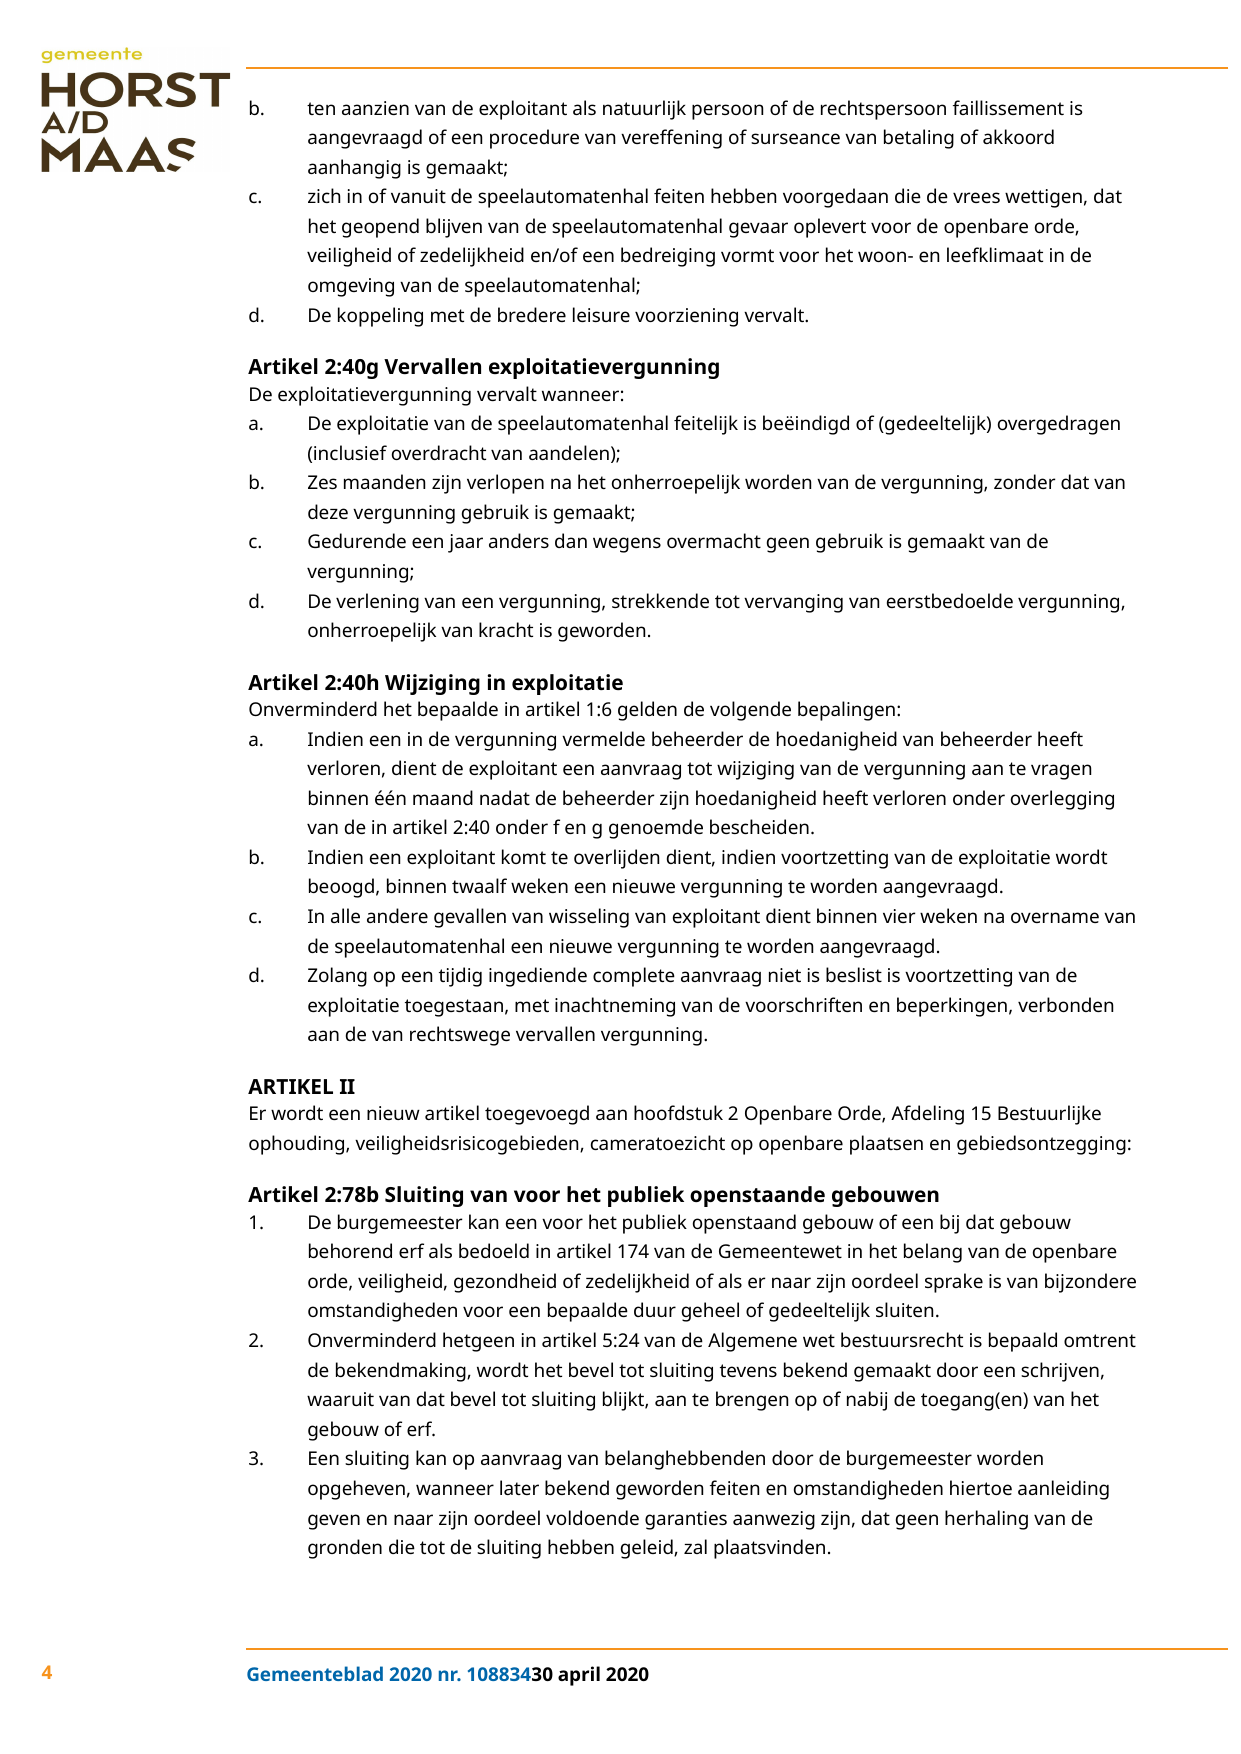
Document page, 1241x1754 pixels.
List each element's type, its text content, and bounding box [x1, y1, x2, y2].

text Artikel 2:78b Sluiting van voor het publiek openstaande gebouwen [248, 1181, 1152, 1209]
text Er wordt een nieuw artikel toegevoegd aan hoofdstuk 2 Openbare Orde, Afdeling 15 Bestuurlijke ophouding, veiligheidsrisicogebieden, cameratoezicht op openbare plaatsen en gebiedsontzegging: [248, 1101, 1152, 1156]
list zich in of vanuit de speelautomatenhal feiten hebben voorgedaan die de vrees wettigen, dat het geopend blijven van de speelautomatenhal gevaar oplevert voor de openbare orde, veiligheid of zedelijkheid en/of een bedreiging vormt voor het woon- en leefklimaat in de omgeving van de speelautomatenhal; [248, 183, 1152, 298]
list In alle andere gevallen van wisseling van exploitant dient binnen vier weken na overname van de speelautomatenhal een nieuwe vergunning te worden aangevraagd. [248, 903, 1152, 959]
list De koppeling met de bredere leisure voorziening vervalt. [248, 302, 1152, 328]
list De exploitatie van de speelautomatenhal feitelijk is beëindigd of (gedeeltelijk) overgedragen (inclusief overdracht van aandelen); [248, 410, 1152, 466]
list Gedurende een jaar anders dan wegens overmacht geen gebruik is gemaakt van de vergunning; [248, 529, 1152, 584]
list De burgemeester kan een voor het publiek openstaand gebouw of een bij dat gebouw behorend erf als bedoeld in artikel 174 van de Gemeentewet in het belang van de openbare orde, veiligheid, gezondheid of zedelijkheid of als er naar zijn oordeel sprake is van bijzondere omstandigheden voor een bepaalde duur geheel of gedeeltelijk sluiten. [248, 1209, 1152, 1323]
list Zes maanden zijn verlopen na het onherroepelijk worden van de vergunning, zonder dat van deze vergunning gebruik is gemaakt; [248, 469, 1152, 525]
list Een sluiting kan op aanvraag van belanghebbenden door de burgemeester worden opgeheven, wanneer later bekend geworden feiten en omstandigheden hiertoe aanleiding geven en naar zijn oordeel voldoende garanties aanwezig zijn, dat geen herhaling van de gronden die tot de sluiting hebben geleid, zal plaatsvinden. [248, 1446, 1152, 1560]
text Artikel 2:40g Vervallen exploitatievergunning [248, 352, 1152, 381]
text ARTIKEL II [248, 1072, 1152, 1101]
list De verlening van een vergunning, strekkende tot vervanging van eerstbedoelde vergunning, onherroepelijk van kracht is geworden. [248, 588, 1152, 643]
picture [41, 47, 231, 172]
text De exploitatievergunning vervalt wanneer: [248, 381, 1152, 406]
list Zolang op een tijdig ingediende complete aanvraag niet is beslist is voortzetting van de exploitatie toegestaan, met inachtneming van de voorschriften en beperkingen, verbonden aan de van rechtswege vervallen vergunning. [248, 962, 1152, 1047]
list ten aanzien van de exploitant als natuurlijk persoon of de rechtspersoon faillissement is aangevraagd of een procedure van vereffening of surseance van betaling of akkoord aanhangig is gemaakt; [248, 95, 1152, 180]
list Onverminderd hetgeen in artikel 5:24 van de Algemene wet bestuursrecht is bepaald omtrent de bekendmaking, wordt het bevel tot sluiting tevens bekend gemaakt door een schrijven, waaruit van dat bevel tot sluiting blijkt, aan te brengen op of nabij de toegang(en) van het gebouw of erf. [248, 1327, 1152, 1442]
text Artikel 2:40h Wijziging in exploitatie [248, 668, 1152, 696]
list Indien een in de vergunning vermelde beheerder de hoedanigheid van beheerder heeft verloren, dient de exploitant een aanvraag tot wijziging van de vergunning aan te vragen binnen één maand nadat de beheerder zijn hoedanigheid heeft verloren onder overlegging van de in artikel 2:40 onder f en g genoemde bescheiden. [248, 726, 1152, 840]
text Onverminderd het bepaalde in artikel 1:6 gelden de volgende bepalingen: [248, 696, 1152, 722]
list Indien een exploitant komt te overlijden dient, indien voortzetting van de exploitatie wordt beoogd, binnen twaalf weken een nieuwe vergunning te worden aangevraagd. [248, 844, 1152, 899]
